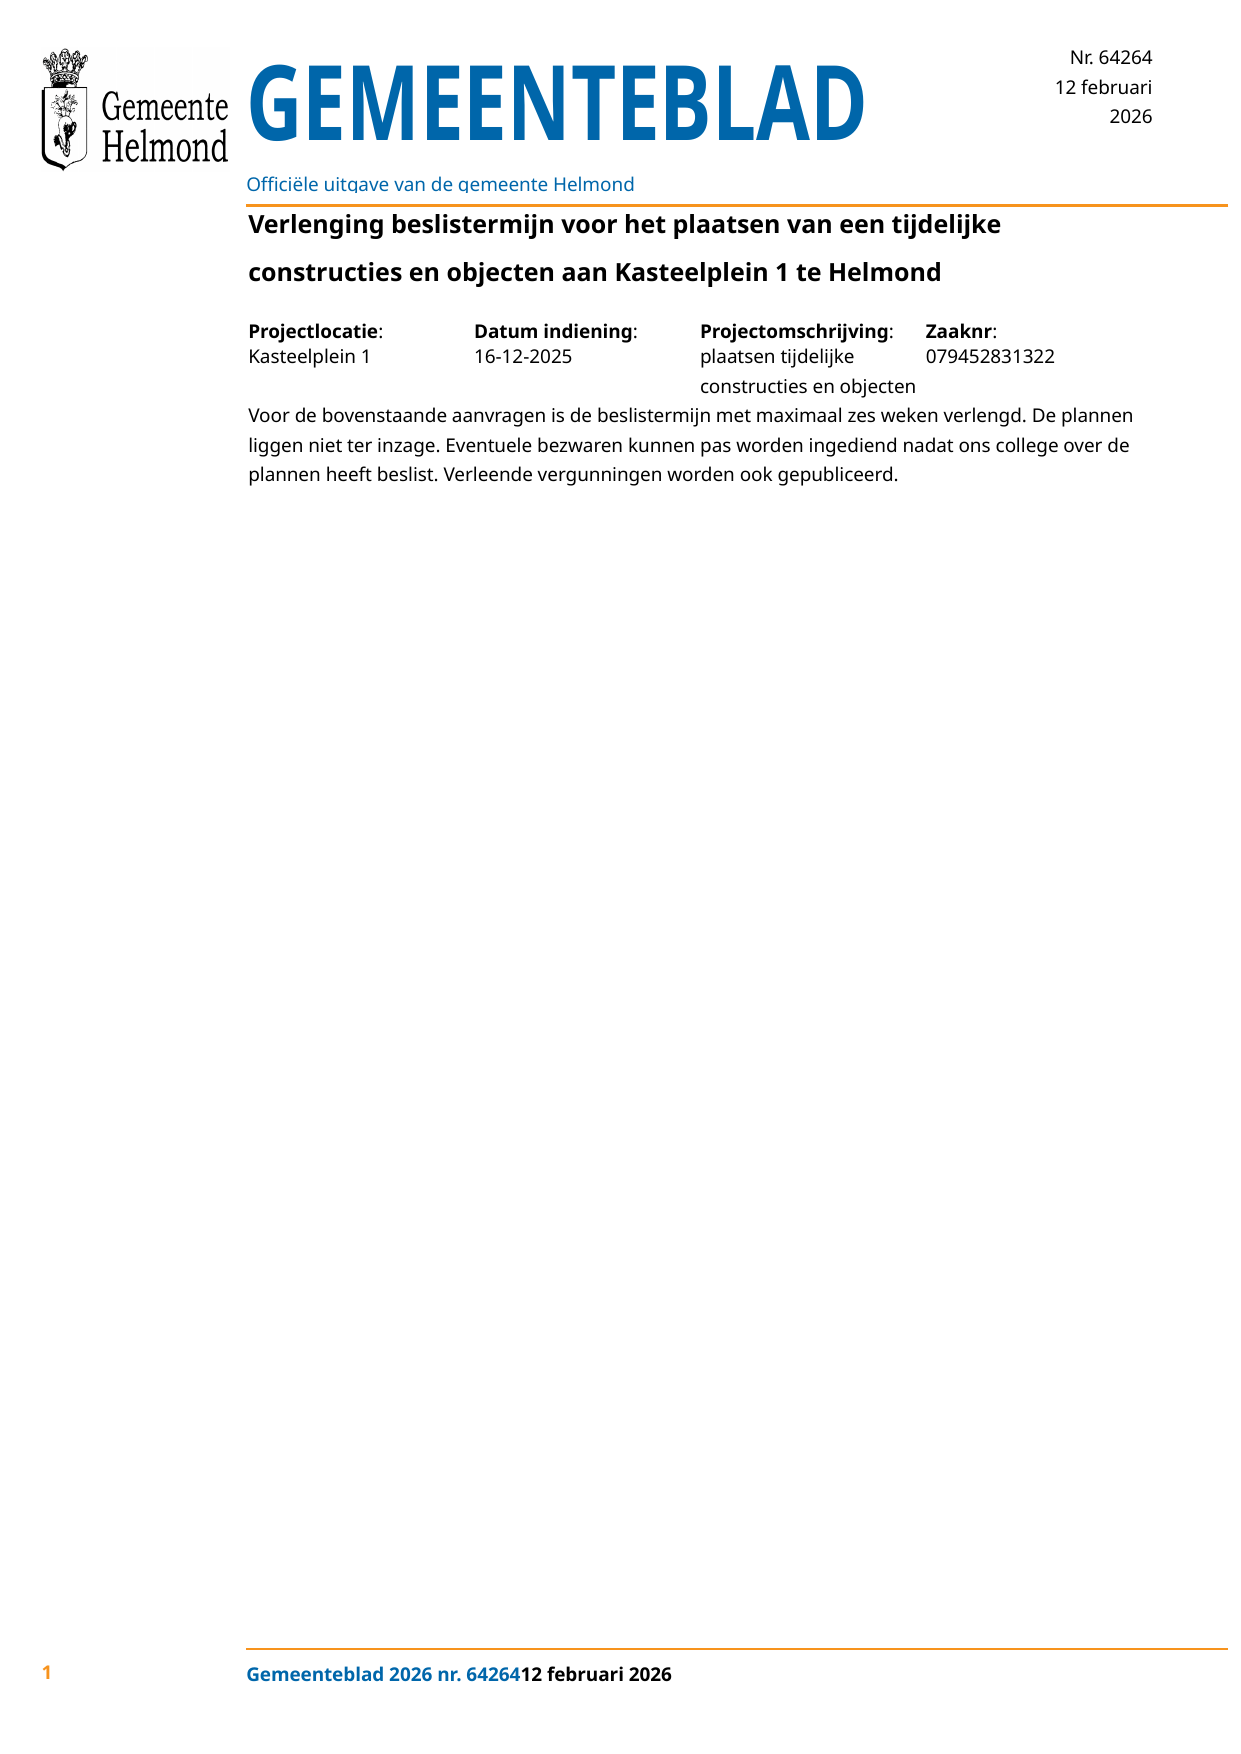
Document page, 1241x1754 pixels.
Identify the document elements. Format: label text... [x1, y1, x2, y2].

table_header Projectomschrijving: [700, 318, 926, 344]
text Verlenging beslistermijn voor het plaatsen van een tijdelijke constructies en objecten aan Kasteelplein 1 te Helmond [248, 207, 1152, 288]
table_cell 16-12-2025 [474, 344, 700, 399]
table_cell plaatsen tijdelijke constructies en objecten [700, 344, 926, 399]
table_cell Kasteelplein 1 [248, 344, 474, 399]
table_header Zaaknr: [926, 318, 1152, 344]
table_cell 079452831322 [926, 344, 1152, 399]
table_header Projectlocatie: [248, 318, 474, 344]
table_header Datum indiening: [474, 318, 700, 344]
text Voor de bovenstaande aanvragen is de beslistermijn met maximaal zes weken verlengd. De plannen liggen niet ter inzage. Eventuele bezwaren kunnen pas worden ingediend nadat ons college over de plannen heeft beslist. Verleende vergunningen worden ook gepubliceerd. [248, 402, 1152, 487]
picture [41, 47, 231, 172]
